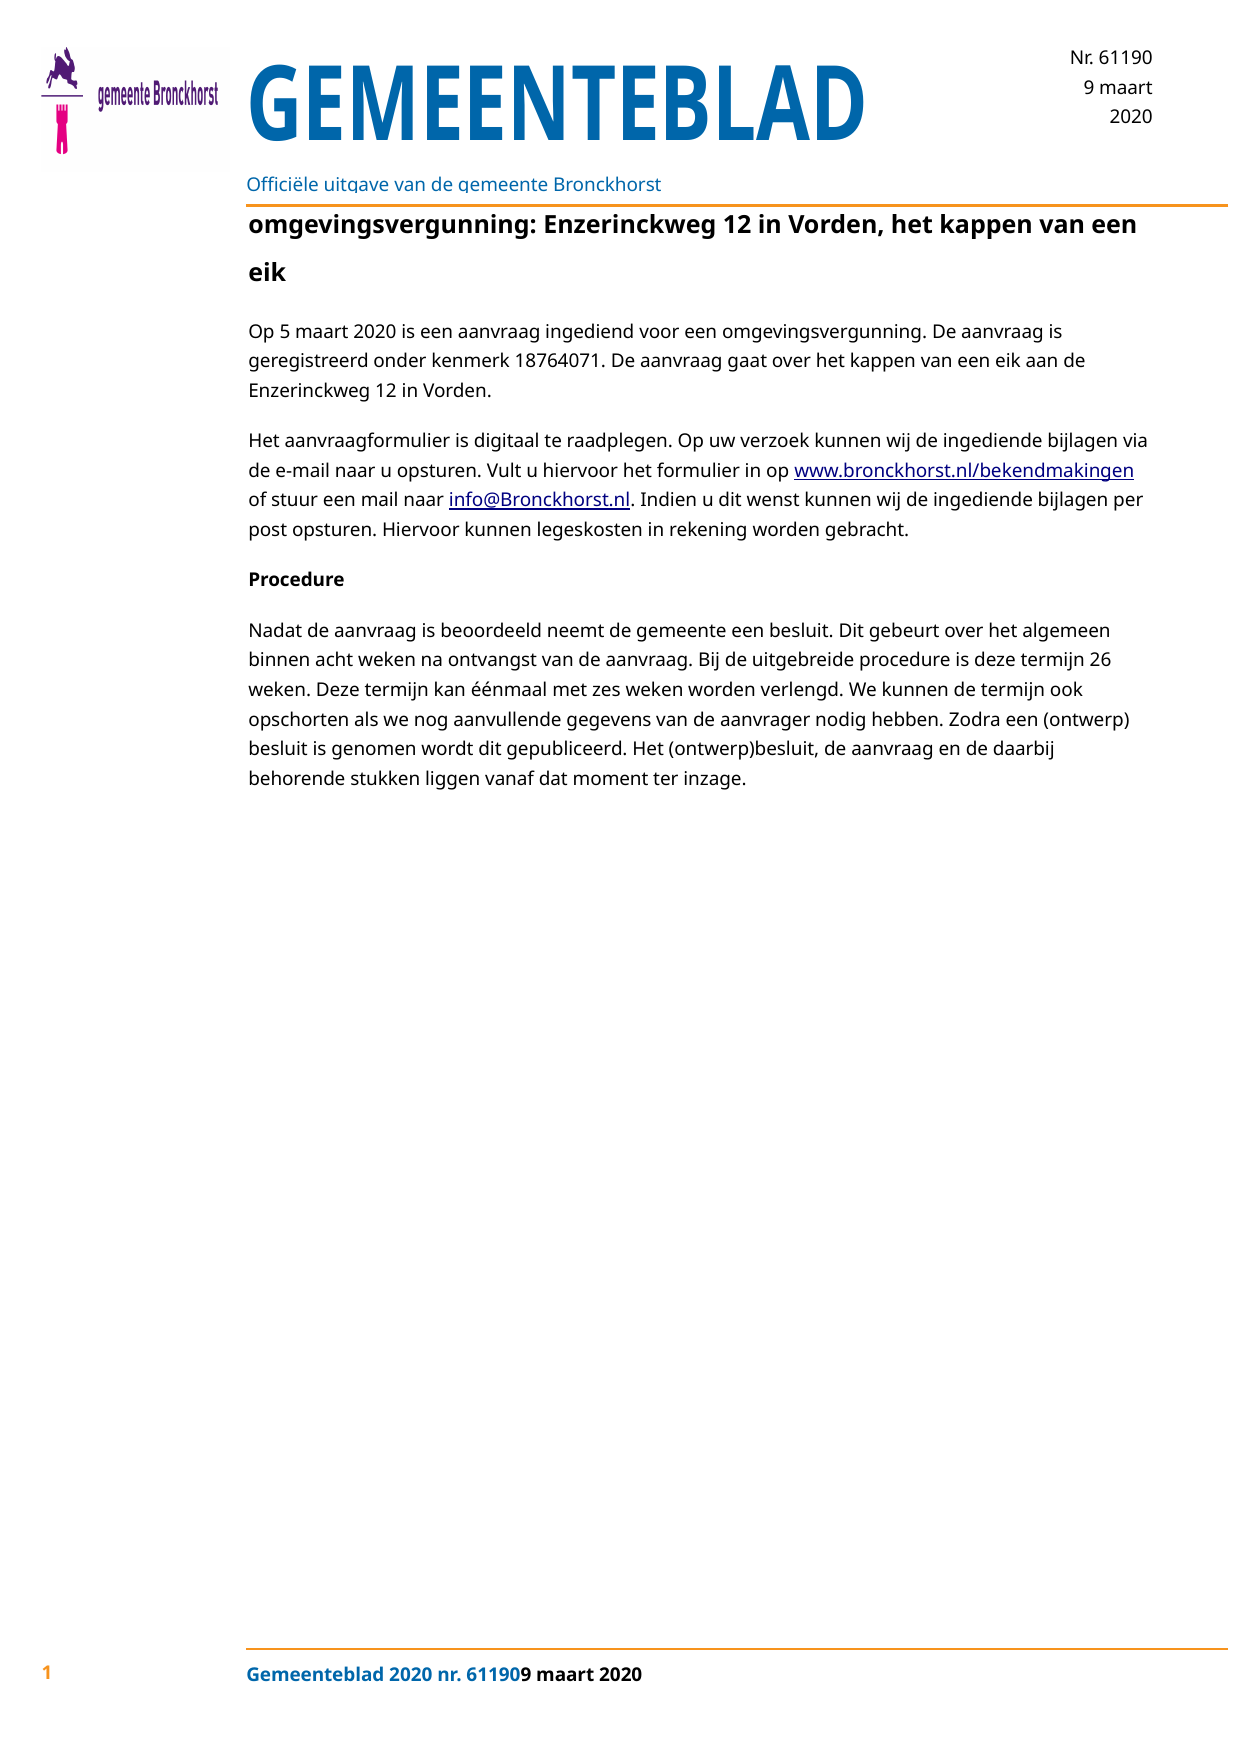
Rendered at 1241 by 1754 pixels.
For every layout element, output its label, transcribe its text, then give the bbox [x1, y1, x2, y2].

text Het aanvraagformulier is digitaal te raadplegen. Op uw verzoek kunnen wij de ingediende bijlagen via de e-mail naar u opsturen. Vult u hiervoor het formulier in op www.bronckhorst.nl/bekendmakingen of stuur een mail naar info@Bronckhorst.nl. Indien u dit wenst kunnen wij de ingediende bijlagen per post opsturen. Hiervoor kunnen legeskosten in rekening worden gebracht. [248, 427, 1152, 542]
text Nadat de aanvraag is beoordeeld neemt de gemeente een besluit. Dit gebeurt over het algemeen binnen acht weken na ontvangst van de aanvraag. Bij de uitgebreide procedure is deze termijn 26 weken. Deze termijn kan éénmaal met zes weken worden verlengd. We kunnen de termijn ook opschorten als we nog aanvullende gegevens van de aanvrager nodig hebben. Zodra een (ontwerp) besluit is genomen wordt dit gepubliceerd. Het (ontwerp)besluit, de aanvraag en de daarbij behorende stukken liggen vanaf dat moment ter inzage. [248, 617, 1152, 791]
text omgevingsvergunning: Enzerinckweg 12 in Vorden, het kappen van een eik [248, 207, 1152, 288]
text Procedure [248, 567, 1152, 592]
picture [41, 47, 231, 172]
text Op 5 maart 2020 is een aanvraag ingediend voor een omgevingsvergunning. De aanvraag is geregistreerd onder kenmerk 18764071. De aanvraag gaat over het kappen van een eik aan de Enzerinckweg 12 in Vorden. [248, 318, 1152, 403]
